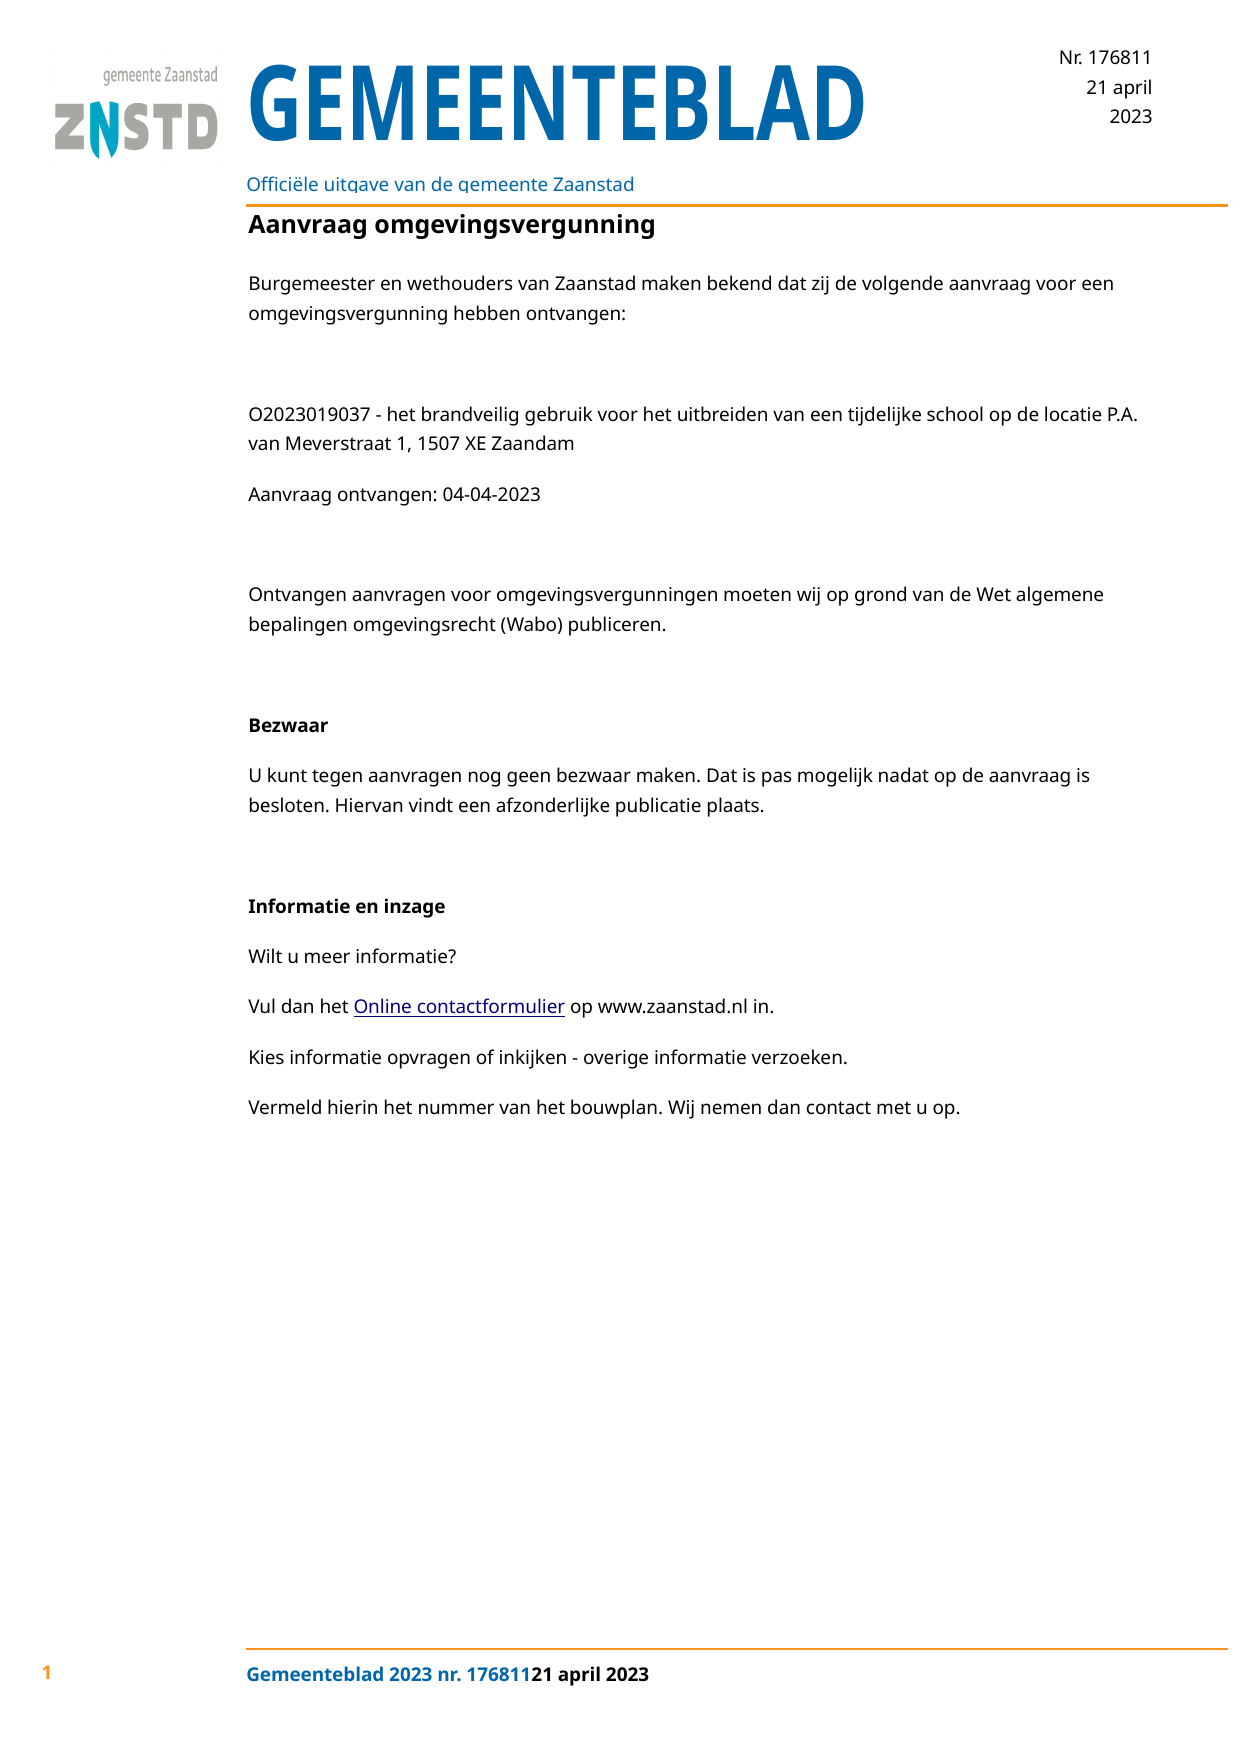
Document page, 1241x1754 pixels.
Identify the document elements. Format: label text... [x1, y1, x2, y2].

text Wilt u meer informatie? [248, 943, 1152, 969]
text Burgemeester en wethouders van Zaanstad maken bekend dat zij de volgende aanvraag voor een omgevingsvergunning hebben ontvangen: [248, 270, 1152, 326]
text Vermeld hierin het nummer van het bouwplan. Wij nemen dan contact met u op. [248, 1094, 1152, 1120]
picture [41, 47, 231, 172]
text Ontvangen aanvragen voor omgevingsvergunningen moeten wij op grond van de Wet algemene bepalingen omgevingsrecht (Wabo) publiceren. [248, 582, 1152, 637]
text Bezwaar [248, 712, 1152, 738]
text Aanvraag omgevingsvergunning [248, 207, 1152, 241]
text Kies informatie opvragen of inkijken - overige informatie verzoeken. [248, 1044, 1152, 1070]
text O2023019037 - het brandveilig gebruik voor het uitbreiden van een tijdelijke school op de locatie P.A. van Meverstraat 1, 1507 XE Zaandam [248, 401, 1152, 456]
text Informatie en inzage [248, 893, 1152, 918]
text Vul dan het Online contactformulier op www.zaanstad.nl in. [248, 994, 1152, 1019]
text U kunt tegen aanvragen nog geen bezwaar maken. Dat is pas mogelijk nadat op de aanvraag is besloten. Hiervan vindt een afzonderlijke publicatie plaats. [248, 762, 1152, 818]
text Aanvraag ontvangen: 04-04-2023 [248, 481, 1152, 506]
